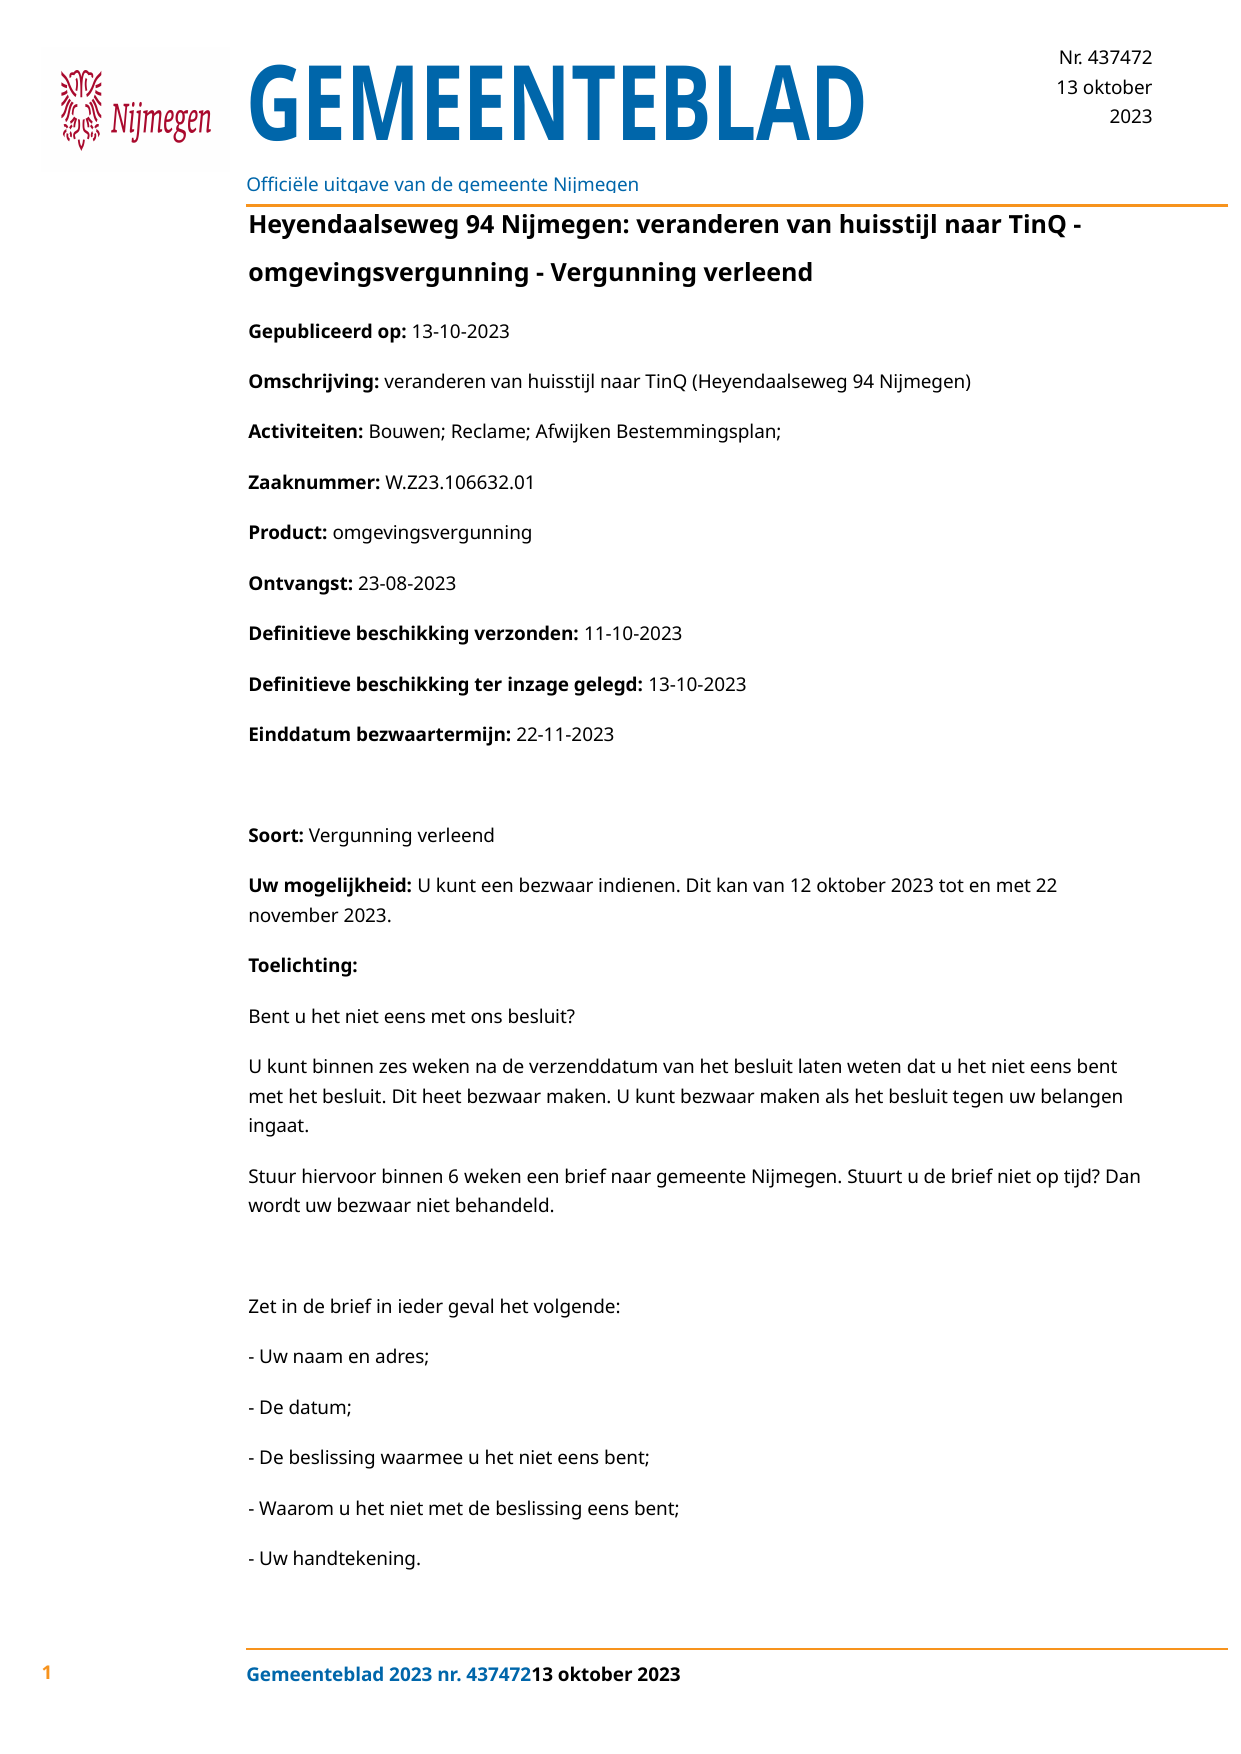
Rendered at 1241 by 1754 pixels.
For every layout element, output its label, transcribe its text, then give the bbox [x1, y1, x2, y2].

text - De datum; [248, 1394, 1152, 1420]
text Stuur hiervoor binnen 6 weken een brief naar gemeente Nijmegen. Stuurt u de brief niet op tijd? Dan wordt uw bezwaar niet behandeld. [248, 1163, 1152, 1218]
text - Uw naam en adres; [248, 1344, 1152, 1369]
text - De beslissing waarmee u het niet eens bent; [248, 1444, 1152, 1470]
text Product: omgevingsvergunning [248, 519, 1152, 545]
picture [41, 47, 231, 172]
text Bent u het niet eens met ons besluit? [248, 1003, 1152, 1029]
text Gepubliceerd op: 13-10-2023 [248, 318, 1152, 344]
text - Waarom u het niet met de beslissing eens bent; [248, 1495, 1152, 1521]
text Soort: Vergunning verleend [248, 822, 1152, 848]
text Omschrijving: veranderen van huisstijl naar TinQ (Heyendaalseweg 94 Nijmegen) [248, 368, 1152, 394]
text Uw mogelijkheid: U kunt een bezwaar indienen. Dit kan van 12 oktober 2023 tot en met 22 november 2023. [248, 872, 1152, 928]
text Toelichting: [248, 952, 1152, 978]
text Activiteiten: Bouwen; Reclame; Afwijken Bestemmingsplan; [248, 419, 1152, 444]
text U kunt binnen zes weken na de verzenddatum van het besluit laten weten dat u het niet eens bent met het besluit. Dit heet bezwaar maken. U kunt bezwaar maken als het besluit tegen uw belangen ingaat. [248, 1053, 1152, 1138]
text - Uw handtekening. [248, 1545, 1152, 1571]
text Ontvangst: 23-08-2023 [248, 570, 1152, 596]
text Zet in de brief in ieder geval het volgende: [248, 1293, 1152, 1319]
text Zaaknummer: W.Z23.106632.01 [248, 469, 1152, 495]
text Definitieve beschikking ter inzage gelegd: 13-10-2023 [248, 671, 1152, 697]
text Einddatum bezwaartermijn: 22-11-2023 [248, 721, 1152, 747]
text Definitieve beschikking verzonden: 11-10-2023 [248, 620, 1152, 646]
text Heyendaalseweg 94 Nijmegen: veranderen van huisstijl naar TinQ - omgevingsvergunning - Vergunning verleend [248, 207, 1152, 288]
